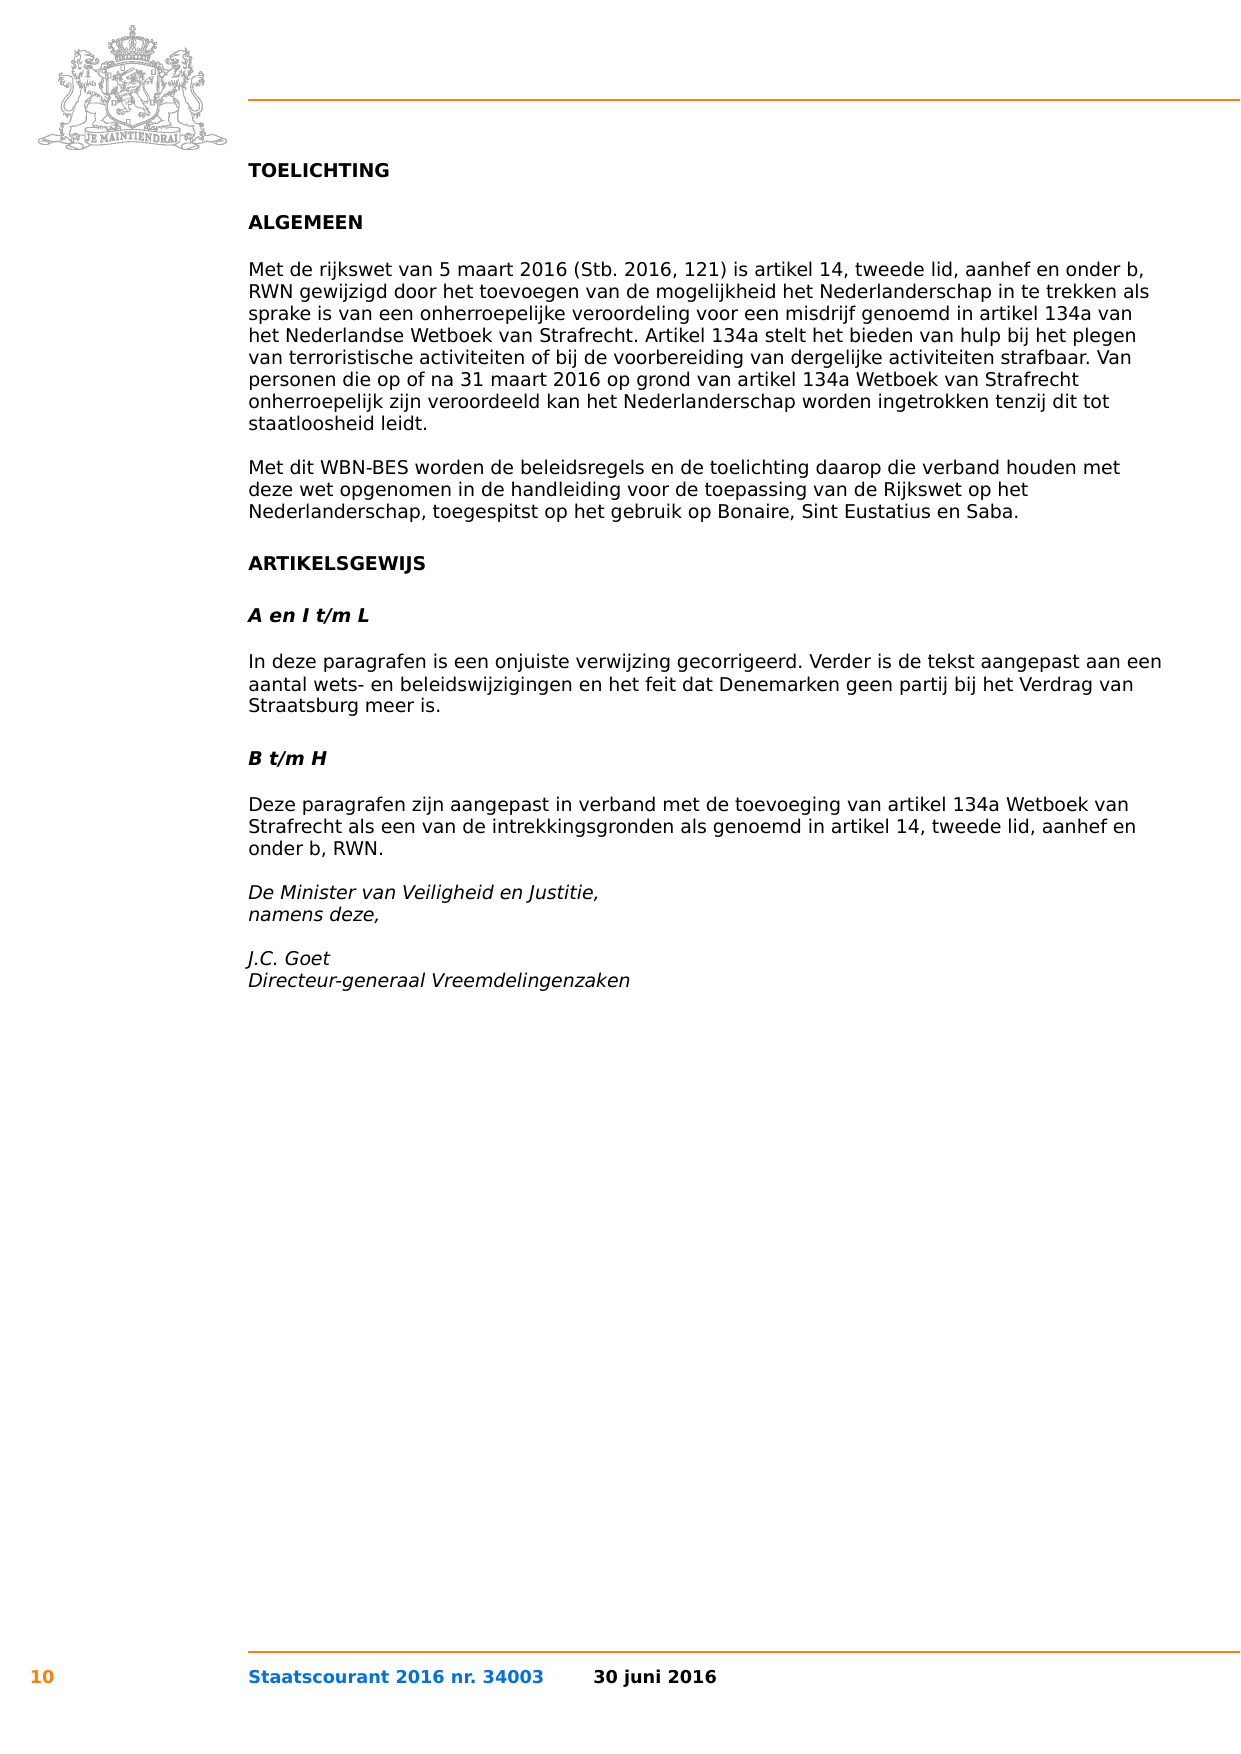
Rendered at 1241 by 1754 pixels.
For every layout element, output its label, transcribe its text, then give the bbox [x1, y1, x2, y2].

text Deze paragrafen zijn aangepast in verband met de toevoeging van artikel 134a Wetboek van Strafrecht als een van de intrekkingsgronden als genoemd in artikel 14, tweede lid, aanhef en onder b, RWN. [248, 794, 1163, 860]
subtitle ALGEMEEN [248, 212, 1163, 234]
text In deze paragrafen is een onjuiste verwijzing gecorrigeerd. Verder is de tekst aangepast aan een aantal wets- en beleidswijzigingen en het feit dat Denemarken geen partij bij het Verdrag van Straatsburg meer is. [248, 651, 1163, 717]
subtitle ARTIKELSGEWIJS [248, 552, 1163, 574]
text Met dit WBN-BES worden de beleidsregels en de toelichting daarop die verband houden met deze wet opgenomen in de handleiding voor de toepassing van de Rijkswet op het Nederlanderschap, toegespitst op het gebruik op Bonaire, Sint Eustatius en Saba. [248, 457, 1163, 522]
subtitle B t/m H [248, 747, 1163, 769]
picture [38, 25, 227, 150]
subtitle TOELICHTING [248, 160, 1163, 182]
subtitle A en I t/m L [248, 604, 1163, 626]
text Met de rijkswet van 5 maart 2016 (Stb. 2016, 121) is artikel 14, tweede lid, aanhef en onder b, RWN gewijzigd door het toevoegen van de mogelijkheid het Nederlanderschap in te trekken als sprake is van een onherroepelijke veroordeling voor een misdrijf genoemd in artikel 134a van het Nederlandse Wetboek van Strafrecht. Artikel 134a stelt het bieden van hulp bij het plegen van terroristische activiteiten of bij de voorbereiding van dergelijke activiteiten strafbaar. Van personen die op of na 31 maart 2016 op grond van artikel 134a Wetboek van Strafrecht onherroepelijk zijn veroordeeld kan het Nederlanderschap worden ingetrokken tenzij dit tot staatloosheid leidt. [248, 259, 1163, 435]
text De Minister van Veiligheid en Justitie, namens deze, J.C. Goet Directeur-generaal Vreemdelingenzaken [248, 882, 1163, 992]
